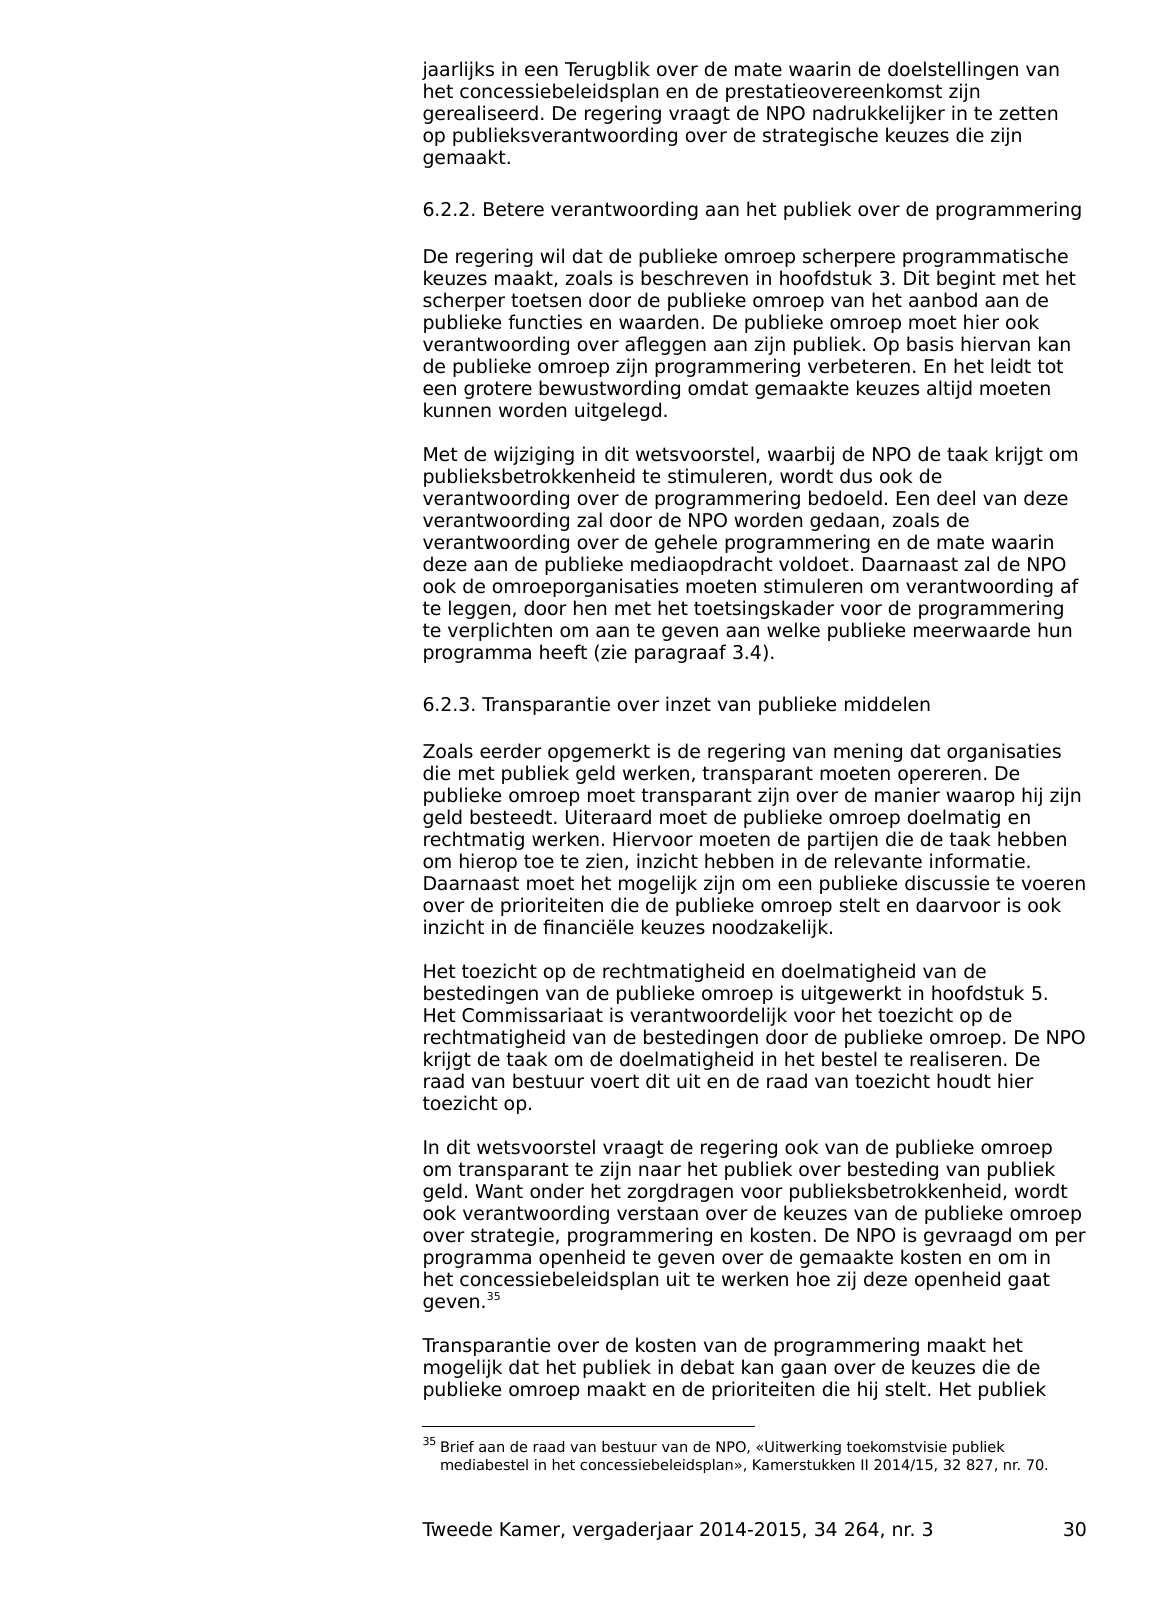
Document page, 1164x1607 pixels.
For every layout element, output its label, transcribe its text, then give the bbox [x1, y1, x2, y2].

text Transparantie over de kosten van de programmering maakt het mogelijk dat het publiek in debat kan gaan over de keuzes die de publieke omroep maakt en de prioriteiten die hij stelt. Het publiek [422, 1335, 1087, 1401]
text De regering wil dat de publieke omroep scherpere programmatische keuzes maakt, zoals is beschreven in hoofdstuk 3. Dit begint met het scherper toetsen door de publieke omroep van het aanbod aan de publieke functies en waarden. De publieke omroep moet hier ook verantwoording over afleggen aan zijn publiek. Op basis hiervan kan de publieke omroep zijn programmering verbeteren. En het leidt tot een grotere bewustwording omdat gemaakte keuzes altijd moeten kunnen worden uitgelegd. [422, 246, 1087, 422]
text Met de wijziging in dit wetsvoorstel, waarbij de NPO de taak krijgt om publieksbetrokkenheid te stimuleren, wordt dus ook de verantwoording over de programmering bedoeld. Een deel van deze verantwoording zal door de NPO worden gedaan, zoals de verantwoording over de gehele programmering en de mate waarin deze aan de publieke mediaopdracht voldoet. Daarnaast zal de NPO ook de omroeporganisaties moeten stimuleren om verantwoording af te leggen, door hen met het toetsingskader voor de programmering te verplichten om aan te geven aan welke publieke meerwaarde hun programma heeft (zie paragraaf 3.4). [422, 444, 1087, 664]
text In dit wetsvoorstel vraagt de regering ook van de publieke omroep om transparant te zijn naar het publiek over besteding van publiek geld. Want onder het zorgdragen voor publieksbetrokkenheid, wordt ook verantwoording verstaan over de keuzes van de publieke omroep over strategie, programmering en kosten. De NPO is gevraagd om per programma openheid te geven over de gemaakte kosten en om in het concessiebeleidsplan uit te werken hoe zij deze openheid gaat geven. [422, 1137, 1087, 1313]
text Zoals eerder opgemerkt is de regering van mening dat organisaties die met publiek geld werken, transparant moeten opereren. De publieke omroep moet transparant zijn over de manier waarop hij zijn geld besteedt. Uiteraard moet de publieke omroep doelmatig en rechtmatig werken. Hiervoor moeten de partijen die de taak hebben om hierop toe te zien, inzicht hebben in de relevante informatie. Daarnaast moet het mogelijk zijn om een publieke discussie te voeren over de prioriteiten die de publieke omroep stelt en daarvoor is ook inzicht in de financiële keuzes noodzakelijk. [422, 741, 1087, 938]
text Brief aan de raad van bestuur van de NPO, «Uitwerking toekomstvisie publiek mediabestel in het concessiebeleidsplan», Kamerstukken II 2014/15, 32 827, nr. 70. [422, 1435, 1087, 1474]
subtitle 6.2.3. Transparantie over inzet van publieke middelen [422, 694, 1087, 716]
subtitle 6.2.2. Betere verantwoording aan het publiek over de programmering [422, 199, 1087, 221]
text Het toezicht op de rechtmatigheid en doelmatigheid van de bestedingen van de publieke omroep is uitgewerkt in hoofdstuk 5. Het Commissariaat is verantwoordelijk voor het toezicht op de rechtmatigheid van de bestedingen door de publieke omroep. De NPO krijgt de taak om de doelmatigheid in het bestel te realiseren. De raad van bestuur voert dit uit en de raad van toezicht houdt hier toezicht op. [422, 961, 1087, 1114]
text jaarlijks in een Terugblik over de mate waarin de doelstellingen van het concessiebeleidsplan en de prestatieovereenkomst zijn gerealiseerd. De regering vraagt de NPO nadrukkelijker in te zetten op publieksverantwoording over de strategische keuzes die zijn gemaakt. [422, 59, 1087, 169]
